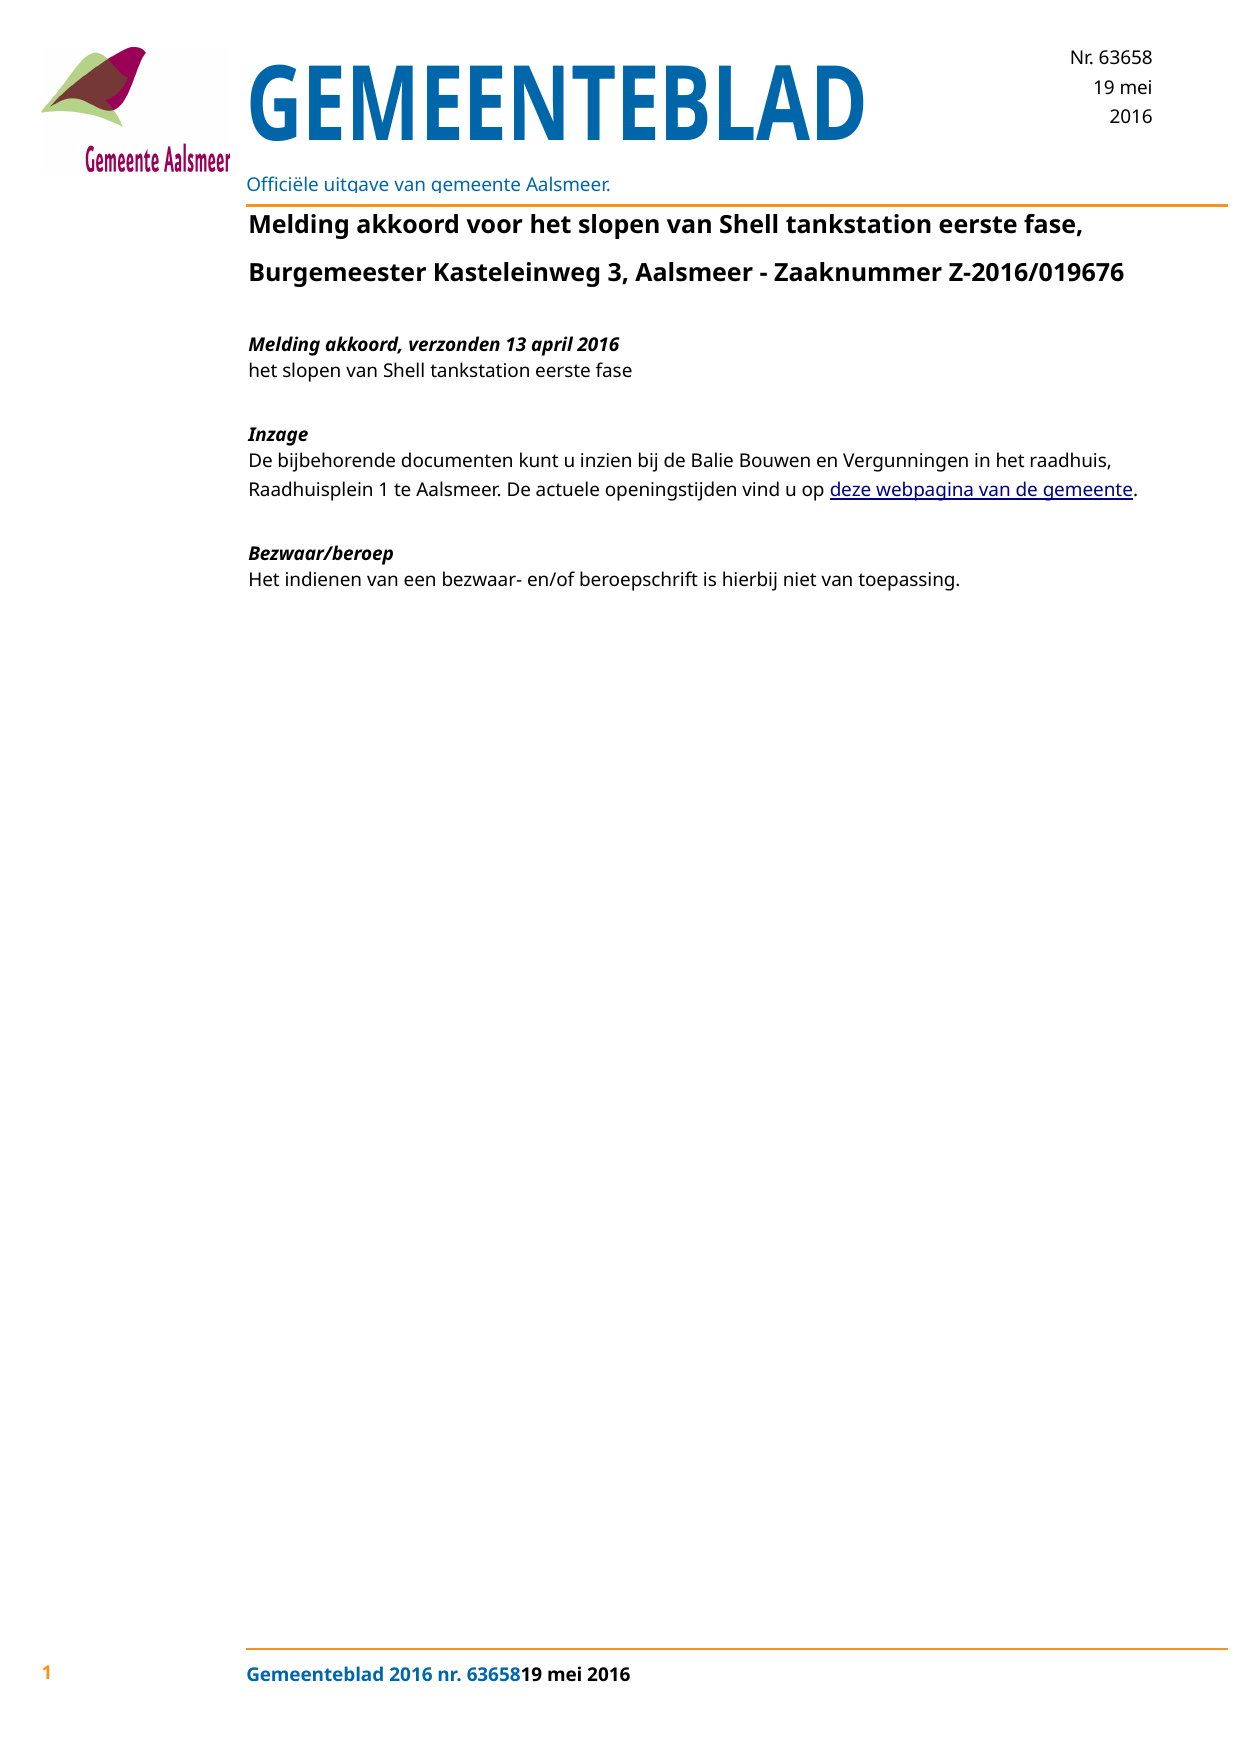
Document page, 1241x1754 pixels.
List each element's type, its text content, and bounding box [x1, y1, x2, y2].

picture [41, 47, 231, 172]
text De bijbehorende documenten kunt u inzien bij de Balie Bouwen en Vergunningen in het raadhuis, Raadhuisplein 1 te Aalsmeer. De actuele openingstijden vind u op deze webpagina van de gemeente. [248, 447, 1152, 502]
text Melding akkoord voor het slopen van Shell tankstation eerste fase, Burgemeester Kasteleinweg 3, Aalsmeer - Zaaknummer Z-2016/019676 [248, 207, 1152, 288]
text het slopen van Shell tankstation eerste fase [248, 357, 1152, 383]
text Het indienen van een bezwaar- en/of beroepschrift is hierbij niet van toepassing. [248, 566, 1152, 592]
text Bezwaar/beroep [248, 540, 1152, 566]
text Inzage [248, 421, 1152, 447]
text Melding akkoord, verzonden 13 april 2016 [248, 331, 1152, 357]
